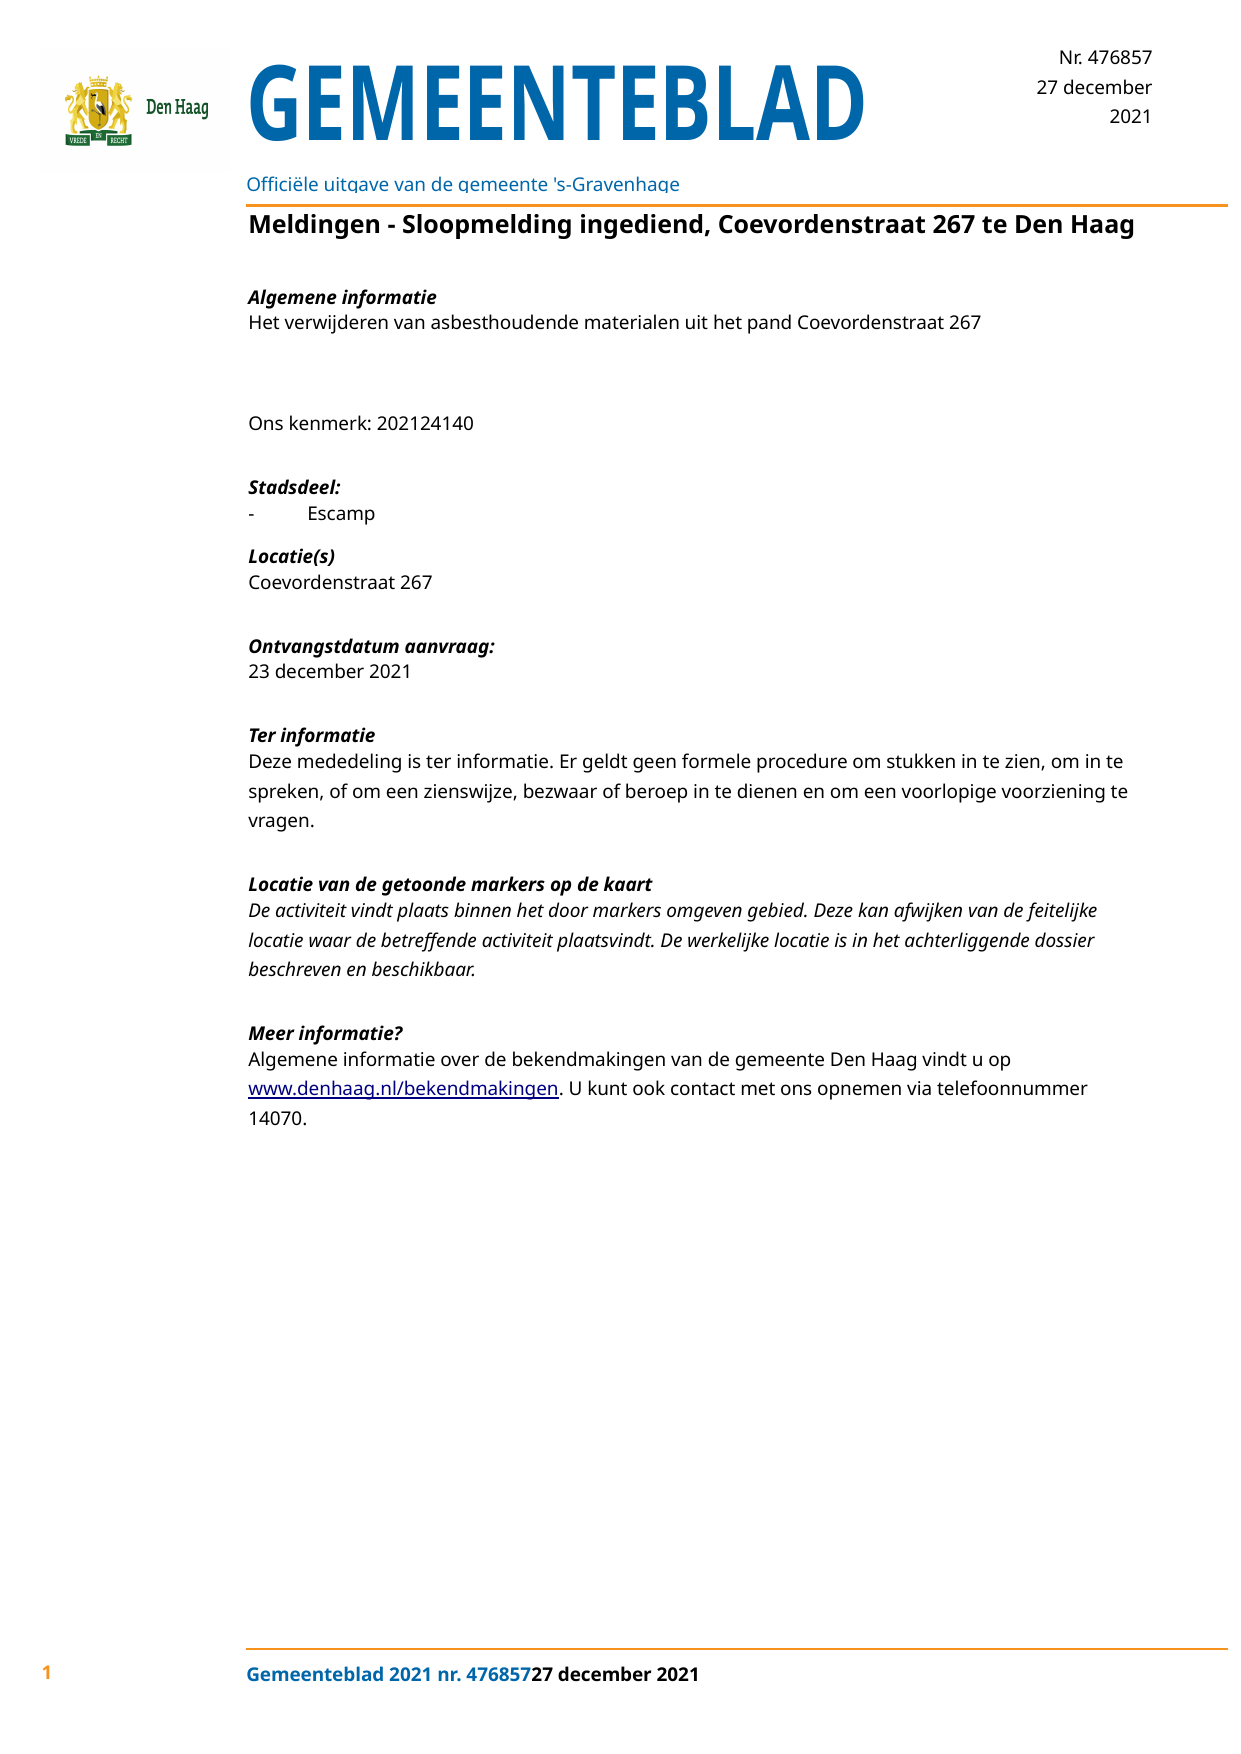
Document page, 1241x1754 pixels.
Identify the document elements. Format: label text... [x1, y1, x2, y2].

text Ontvangstdatum aanvraag: [248, 633, 1152, 659]
text Locatie(s) [248, 543, 1152, 569]
text Locatie van de getoonde markers op de kaart [248, 871, 1152, 897]
text Meldingen - Sloopmelding ingediend, Coevordenstraat 267 te Den Haag [248, 207, 1152, 241]
text De activiteit vindt plaats binnen het door markers omgeven gebied. Deze kan afwijken van de feitelijke locatie waar de betreffende activiteit plaatsvindt. De werkelijke locatie is in het achterliggende dossier beschreven en beschikbaar. [248, 897, 1152, 982]
text 23 december 2021 [248, 659, 1152, 684]
list Escamp [248, 500, 1152, 526]
text Stadsdeel: [248, 474, 1152, 500]
text Coevordenstraat 267 [248, 569, 1152, 595]
text Algemene informatie [248, 284, 1152, 309]
text Algemene informatie over de bekendmakingen van de gemeente Den Haag vindt u op www.denhaag.nl/bekendmakingen. U kunt ook contact met ons opnemen via telefoonnummer 14070. [248, 1046, 1152, 1131]
text Meer informatie? [248, 1020, 1152, 1046]
picture [41, 47, 231, 172]
text Het verwijderen van asbesthoudende materialen uit het pand Coevordenstraat 267 [248, 309, 1152, 335]
text Ter informatie [248, 723, 1152, 748]
text Ons kenmerk: 202124140 [248, 410, 1152, 436]
text Deze mededeling is ter informatie. Er geldt geen formele procedure om stukken in te zien, om in te spreken, of om een zienswijze, bezwaar of beroep in te dienen en om een voorlopige voorziening te vragen. [248, 748, 1152, 833]
